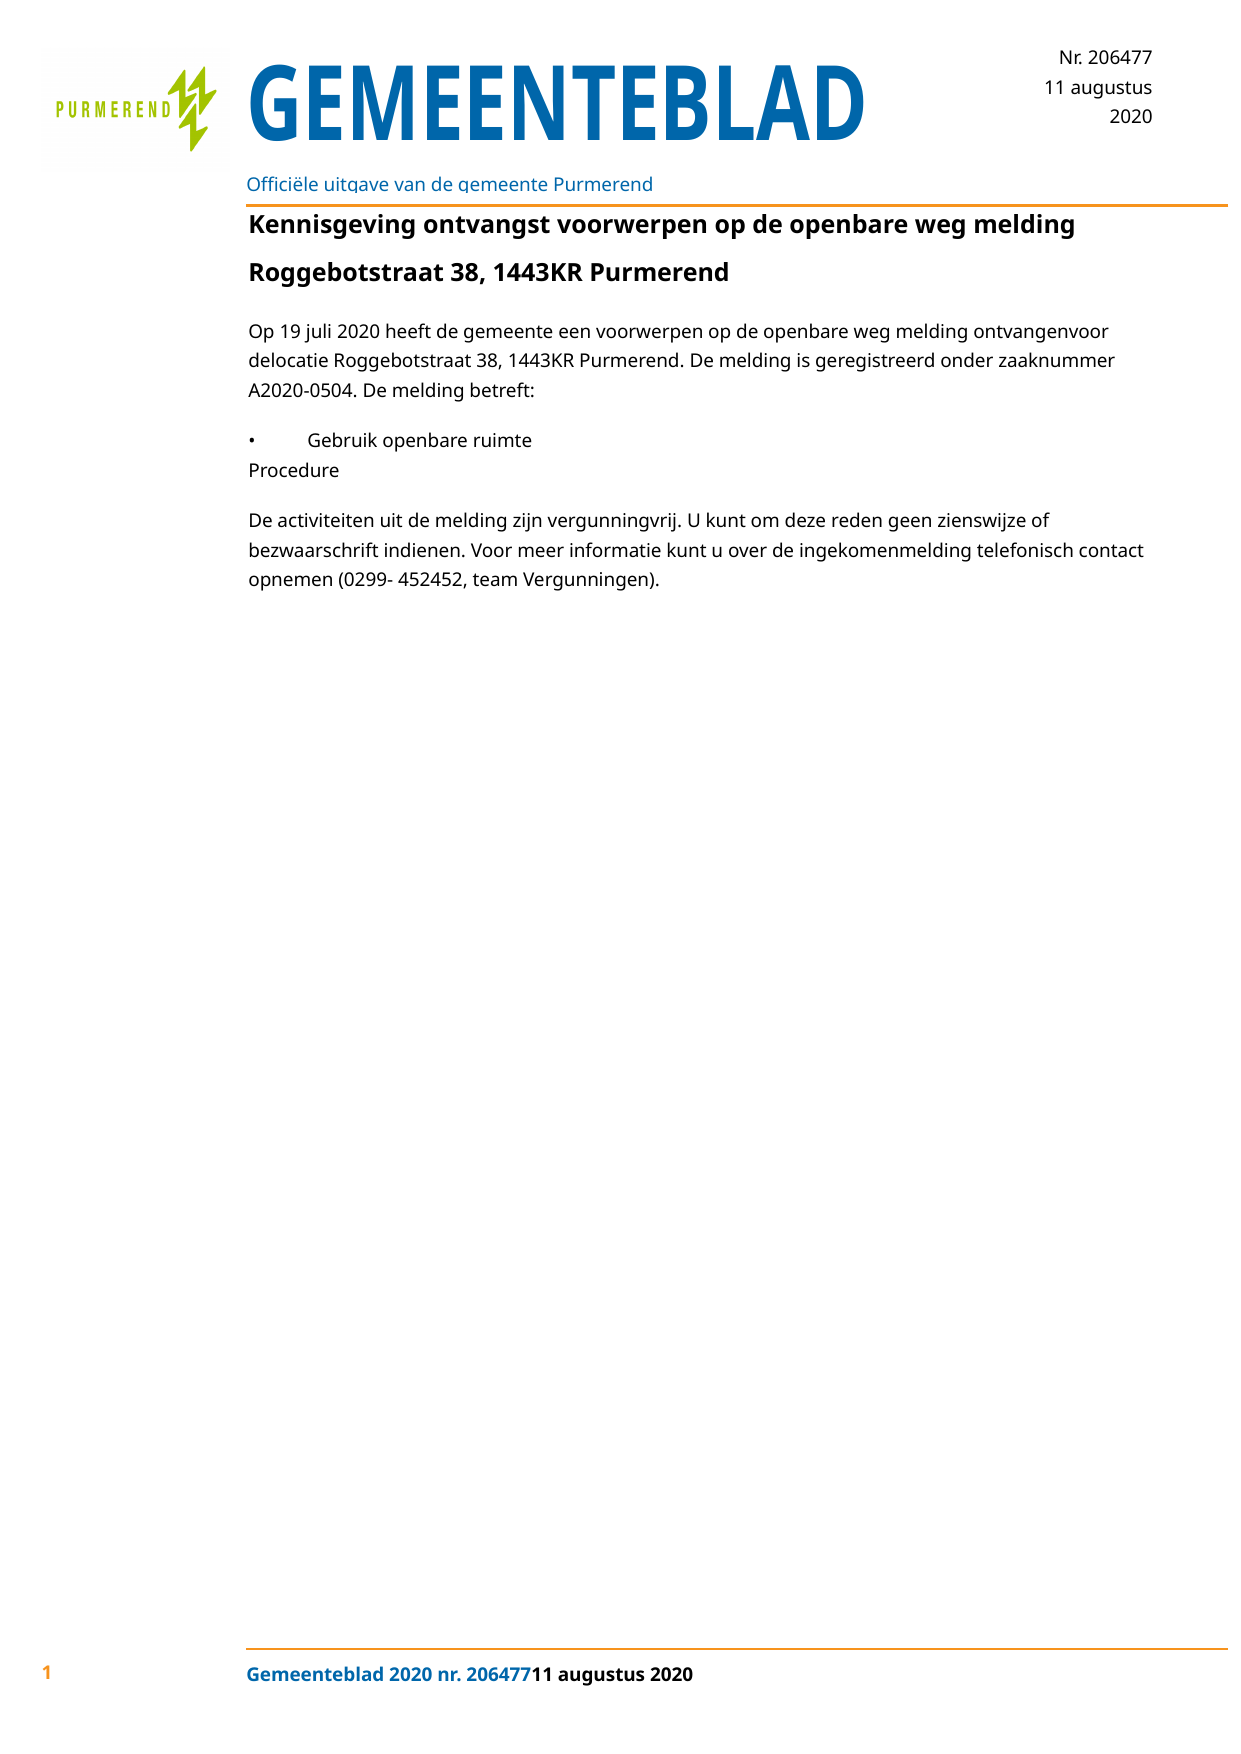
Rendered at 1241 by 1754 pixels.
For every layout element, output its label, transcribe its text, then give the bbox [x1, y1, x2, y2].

text De activiteiten uit de melding zijn vergunningvrij. U kunt om deze reden geen zienswijze of bezwaarschrift indienen. Voor meer informatie kunt u over de ingekomenmelding telefonisch contact opnemen (0299- 452452, team Vergunningen). [248, 507, 1152, 592]
text Kennisgeving ontvangst voorwerpen op de openbare weg melding Roggebotstraat 38, 1443KR Purmerend [248, 207, 1152, 288]
list Gebruik openbare ruimte [248, 427, 1152, 453]
text Procedure [248, 457, 1152, 483]
picture [41, 47, 231, 172]
text Op 19 juli 2020 heeft de gemeente een voorwerpen op de openbare weg melding ontvangenvoor delocatie Roggebotstraat 38, 1443KR Purmerend. De melding is geregistreerd onder zaaknummer A2020-0504. De melding betreft: [248, 318, 1152, 403]
